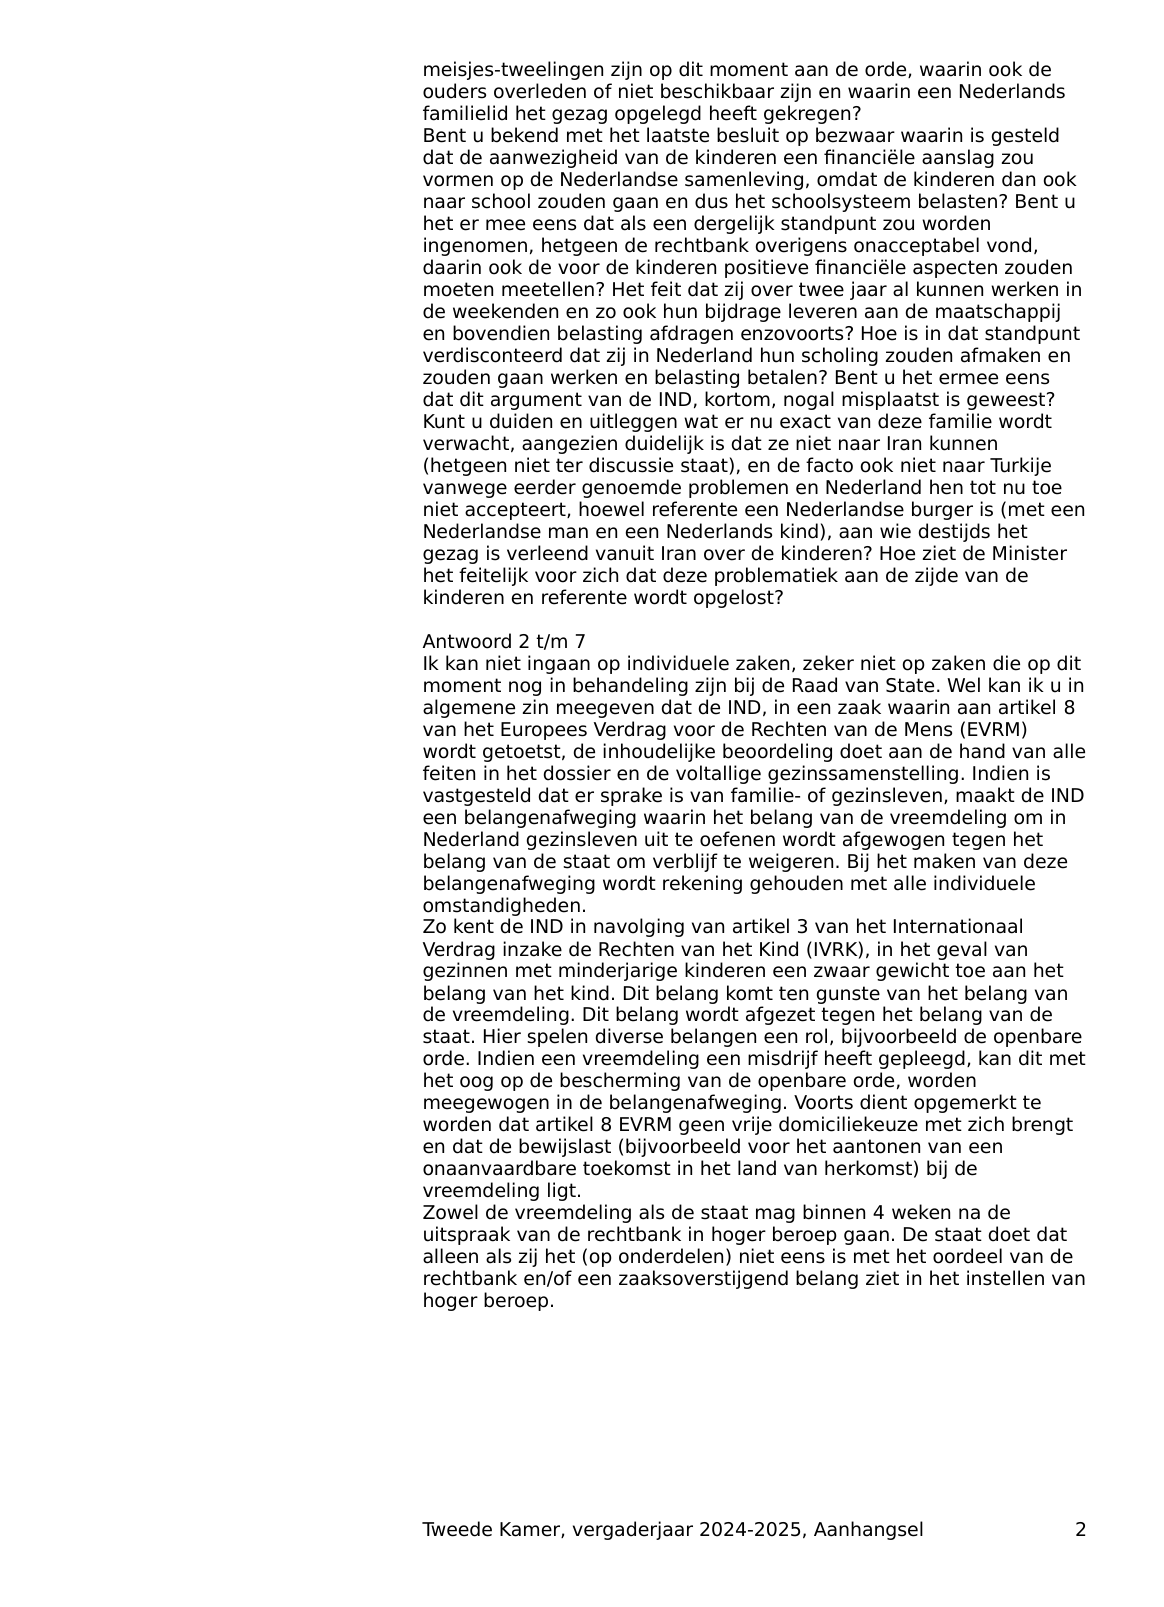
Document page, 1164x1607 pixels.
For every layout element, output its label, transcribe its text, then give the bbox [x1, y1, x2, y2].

text Bent u bekend met het laatste besluit op bezwaar waarin is gesteld dat de aanwezigheid van de kinderen een financiële aanslag zou vormen op de Nederlandse samenleving, omdat de kinderen dan ook naar school zouden gaan en dus het schoolsysteem belasten? Bent u het er mee eens dat als een dergelijk standpunt zou worden ingenomen, hetgeen de rechtbank overigens onacceptabel vond, daarin ook de voor de kinderen positieve financiële aspecten zouden moeten meetellen? Het feit dat zij over twee jaar al kunnen werken in de weekenden en zo ook hun bijdrage leveren aan de maatschappij en bovendien belasting afdragen enzovoorts? Hoe is in dat standpunt verdisconteerd dat zij in Nederland hun scholing zouden afmaken en zouden gaan werken en belasting betalen? Bent u het ermee eens dat dit argument van de IND, kortom, nogal misplaatst is geweest? [422, 125, 1087, 411]
text Kunt u duiden en uitleggen wat er nu exact van deze familie wordt verwacht, aangezien duidelijk is dat ze niet naar Iran kunnen (hetgeen niet ter discussie staat), en de facto ook niet naar Turkije vanwege eerder genoemde problemen en Nederland hen tot nu toe niet accepteert, hoewel referente een Nederlandse burger is (met een Nederlandse man en een Nederlands kind), aan wie destijds het gezag is verleend vanuit Iran over de kinderen? Hoe ziet de Minister het feitelijk voor zich dat deze problematiek aan de zijde van de kinderen en referente wordt opgelost? [422, 411, 1087, 608]
text Zowel de vreemdeling als de staat mag binnen 4 weken na de uitspraak van de rechtbank in hoger beroep gaan. De staat doet dat alleen als zij het (op onderdelen) niet eens is met het oordeel van de rechtbank en/of een zaaksoverstijgend belang ziet in het instellen van hoger beroep. [422, 1202, 1087, 1312]
text Antwoord 2 t/m 7 [422, 631, 1087, 653]
text meisjes-tweelingen zijn op dit moment aan de orde, waarin ook de ouders overleden of niet beschikbaar zijn en waarin een Nederlands familielid het gezag opgelegd heeft gekregen? [422, 59, 1087, 125]
text Zo kent de IND in navolging van artikel 3 van het Internationaal Verdrag inzake de Rechten van het Kind (IVRK), in het geval van gezinnen met minderjarige kinderen een zwaar gewicht toe aan het belang van het kind. Dit belang komt ten gunste van het belang van de vreemdeling. Dit belang wordt afgezet tegen het belang van de staat. Hier spelen diverse belangen een rol, bijvoorbeeld de openbare orde. Indien een vreemdeling een misdrijf heeft gepleegd, kan dit met het oog op de bescherming van de openbare orde, worden meegewogen in de belangenafweging. Voorts dient opgemerkt te worden dat artikel 8 EVRM geen vrije domiciliekeuze met zich brengt en dat de bewijslast (bijvoorbeeld voor het aantonen van een onaanvaardbare toekomst in het land van herkomst) bij de vreemdeling ligt. [422, 916, 1087, 1202]
text Ik kan niet ingaan op individuele zaken, zeker niet op zaken die op dit moment nog in behandeling zijn bij de Raad van State. Wel kan ik u in algemene zin meegeven dat de IND, in een zaak waarin aan artikel 8 van het Europees Verdrag voor de Rechten van de Mens (EVRM) wordt getoetst, de inhoudelijke beoordeling doet aan de hand van alle feiten in het dossier en de voltallige gezinssamenstelling. Indien is vastgesteld dat er sprake is van familie- of gezinsleven, maakt de IND een belangenafweging waarin het belang van de vreemdeling om in Nederland gezinsleven uit te oefenen wordt afgewogen tegen het belang van de staat om verblijf te weigeren. Bij het maken van deze belangenafweging wordt rekening gehouden met alle individuele omstandigheden. [422, 653, 1087, 916]
